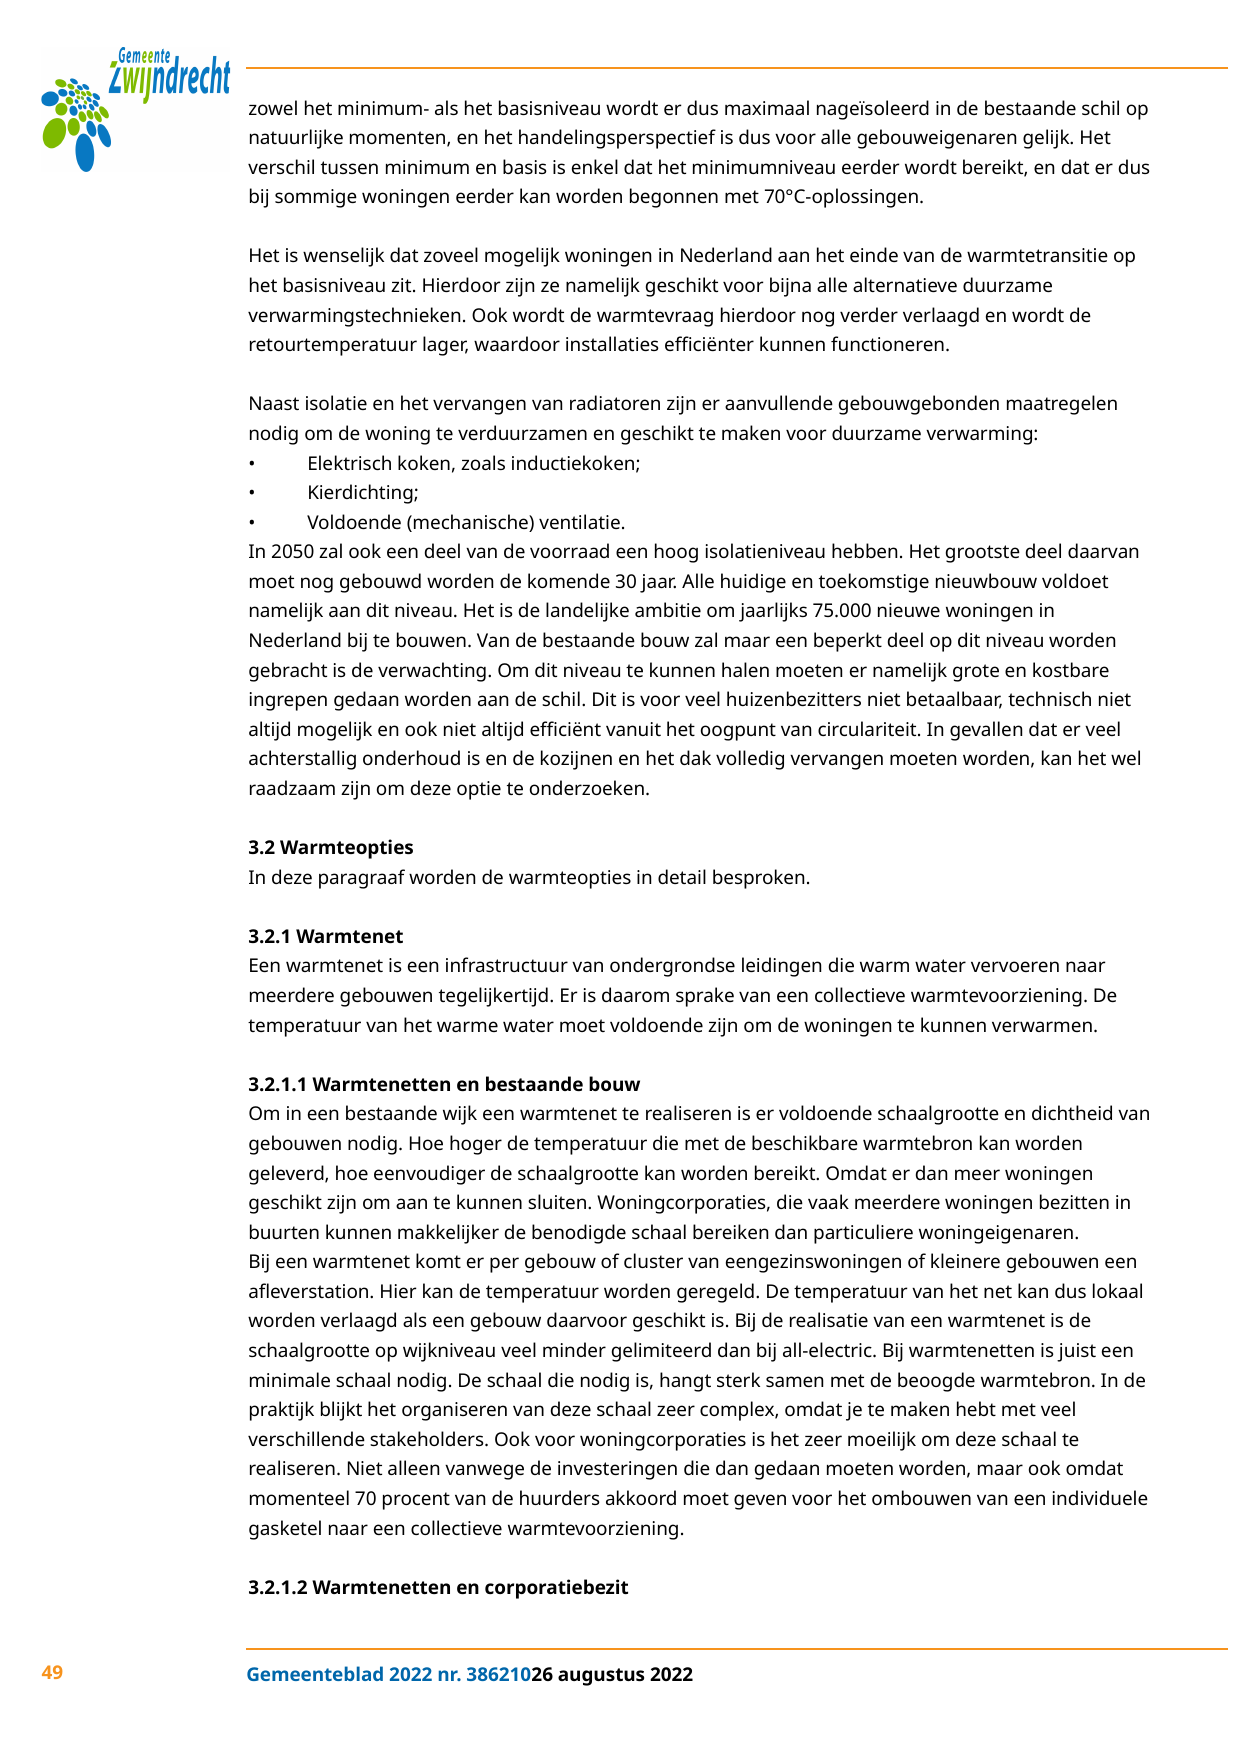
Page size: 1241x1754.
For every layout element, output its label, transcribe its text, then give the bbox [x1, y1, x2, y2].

list Kierdichting; [248, 479, 1152, 505]
text Het is wenselijk dat zoveel mogelijk woningen in Nederland aan het einde van de warmtetransitie op het basisniveau zit. Hierdoor zijn ze namelijk geschikt voor bijna alle alternatieve duurzame verwarmingstechnieken. Ook wordt de warmtevraag hierdoor nog verder verlaagd en wordt de retourtemperatuur lager, waardoor installaties efficiënter kunnen functioneren. [248, 243, 1152, 357]
text 3.2 Warmteopties [248, 834, 1152, 860]
text Naast isolatie en het vervangen van radiatoren zijn er aanvullende gebouwgebonden maatregelen nodig om de woning te verduurzamen en geschikt te maken voor duurzame verwarming: [248, 391, 1152, 446]
list Elektrisch koken, zoals inductiekoken; [248, 450, 1152, 476]
text Bij een warmtenet komt er per gebouw of cluster van eengezinswoningen of kleinere gebouwen een afleverstation. Hier kan de temperatuur worden geregeld. De temperatuur van het net kan dus lokaal worden verlaagd als een gebouw daarvoor geschikt is. Bij de realisatie van een warmtenet is de schaalgrootte op wijkniveau veel minder gelimiteerd dan bij all-electric. Bij warmtenetten is juist een minimale schaal nodig. De schaal die nodig is, hangt sterk samen met de beoogde warmtebron. In de praktijk blijkt het organiseren van deze schaal zeer complex, omdat je te maken hebt met veel verschillende stakeholders. Ook voor woningcorporaties is het zeer moeilijk om deze schaal te realiseren. Niet alleen vanwege de investeringen die dan gedaan moeten worden, maar ook omdat momenteel 70 procent van de huurders akkoord moet geven voor het ombouwen van een individuele gasketel naar een collectieve warmtevoorziening. [248, 1248, 1152, 1541]
text Een warmtenet is een infrastructuur van ondergrondse leidingen die warm water vervoeren naar meerdere gebouwen tegelijkertijd. Er is daarom sprake van een collectieve warmtevoorziening. De temperatuur van het warme water moet voldoende zijn om de woningen te kunnen verwarmen. [248, 953, 1152, 1038]
text 3.2.1.2 Warmtenetten en corporatiebezit [248, 1574, 1152, 1600]
text Om in een bestaande wijk een warmtenet te realiseren is er voldoende schaalgrootte en dichtheid van gebouwen nodig. Hoe hoger de temperatuur die met de beschikbare warmtebron kan worden geleverd, hoe eenvoudiger de schaalgrootte kan worden bereikt. Omdat er dan meer woningen geschikt zijn om aan te kunnen sluiten. Woningcorporaties, die vaak meerdere woningen bezitten in buurten kunnen makkelijker de benodigde schaal bereiken dan particuliere woningeigenaren. [248, 1101, 1152, 1245]
list Voldoende (mechanische) ventilatie. [248, 509, 1152, 535]
text zowel het minimum- als het basisniveau wordt er dus maximaal nageïsoleerd in de bestaande schil op natuurlijke momenten, en het handelingsperspectief is dus voor alle gebouweigenaren gelijk. Het verschil tussen minimum en basis is enkel dat het minimumniveau eerder wordt bereikt, en dat er dus bij sommige woningen eerder kan worden begonnen met 70°C-oplossingen. [248, 95, 1152, 209]
text 3.2.1.1 Warmtenetten en bestaande bouw [248, 1071, 1152, 1097]
text In deze paragraaf worden de warmteopties in detail besproken. [248, 864, 1152, 890]
picture [41, 47, 231, 172]
text 3.2.1 Warmtenet [248, 923, 1152, 949]
text In 2050 zal ook een deel van de voorraad een hoog isolatieniveau hebben. Het grootste deel daarvan moet nog gebouwd worden de komende 30 jaar. Alle huidige en toekomstige nieuwbouw voldoet namelijk aan dit niveau. Het is de landelijke ambitie om jaarlijks 75.000 nieuwe woningen in Nederland bij te bouwen. Van de bestaande bouw zal maar een beperkt deel op dit niveau worden gebracht is de verwachting. Om dit niveau te kunnen halen moeten er namelijk grote en kostbare ingrepen gedaan worden aan de schil. Dit is voor veel huizenbezitters niet betaalbaar, technisch niet altijd mogelijk en ook niet altijd efficiënt vanuit het oogpunt van circulariteit. In gevallen dat er veel achterstallig onderhoud is en de kozijnen en het dak volledig vervangen moeten worden, kan het wel raadzaam zijn om deze optie te onderzoeken. [248, 538, 1152, 801]
